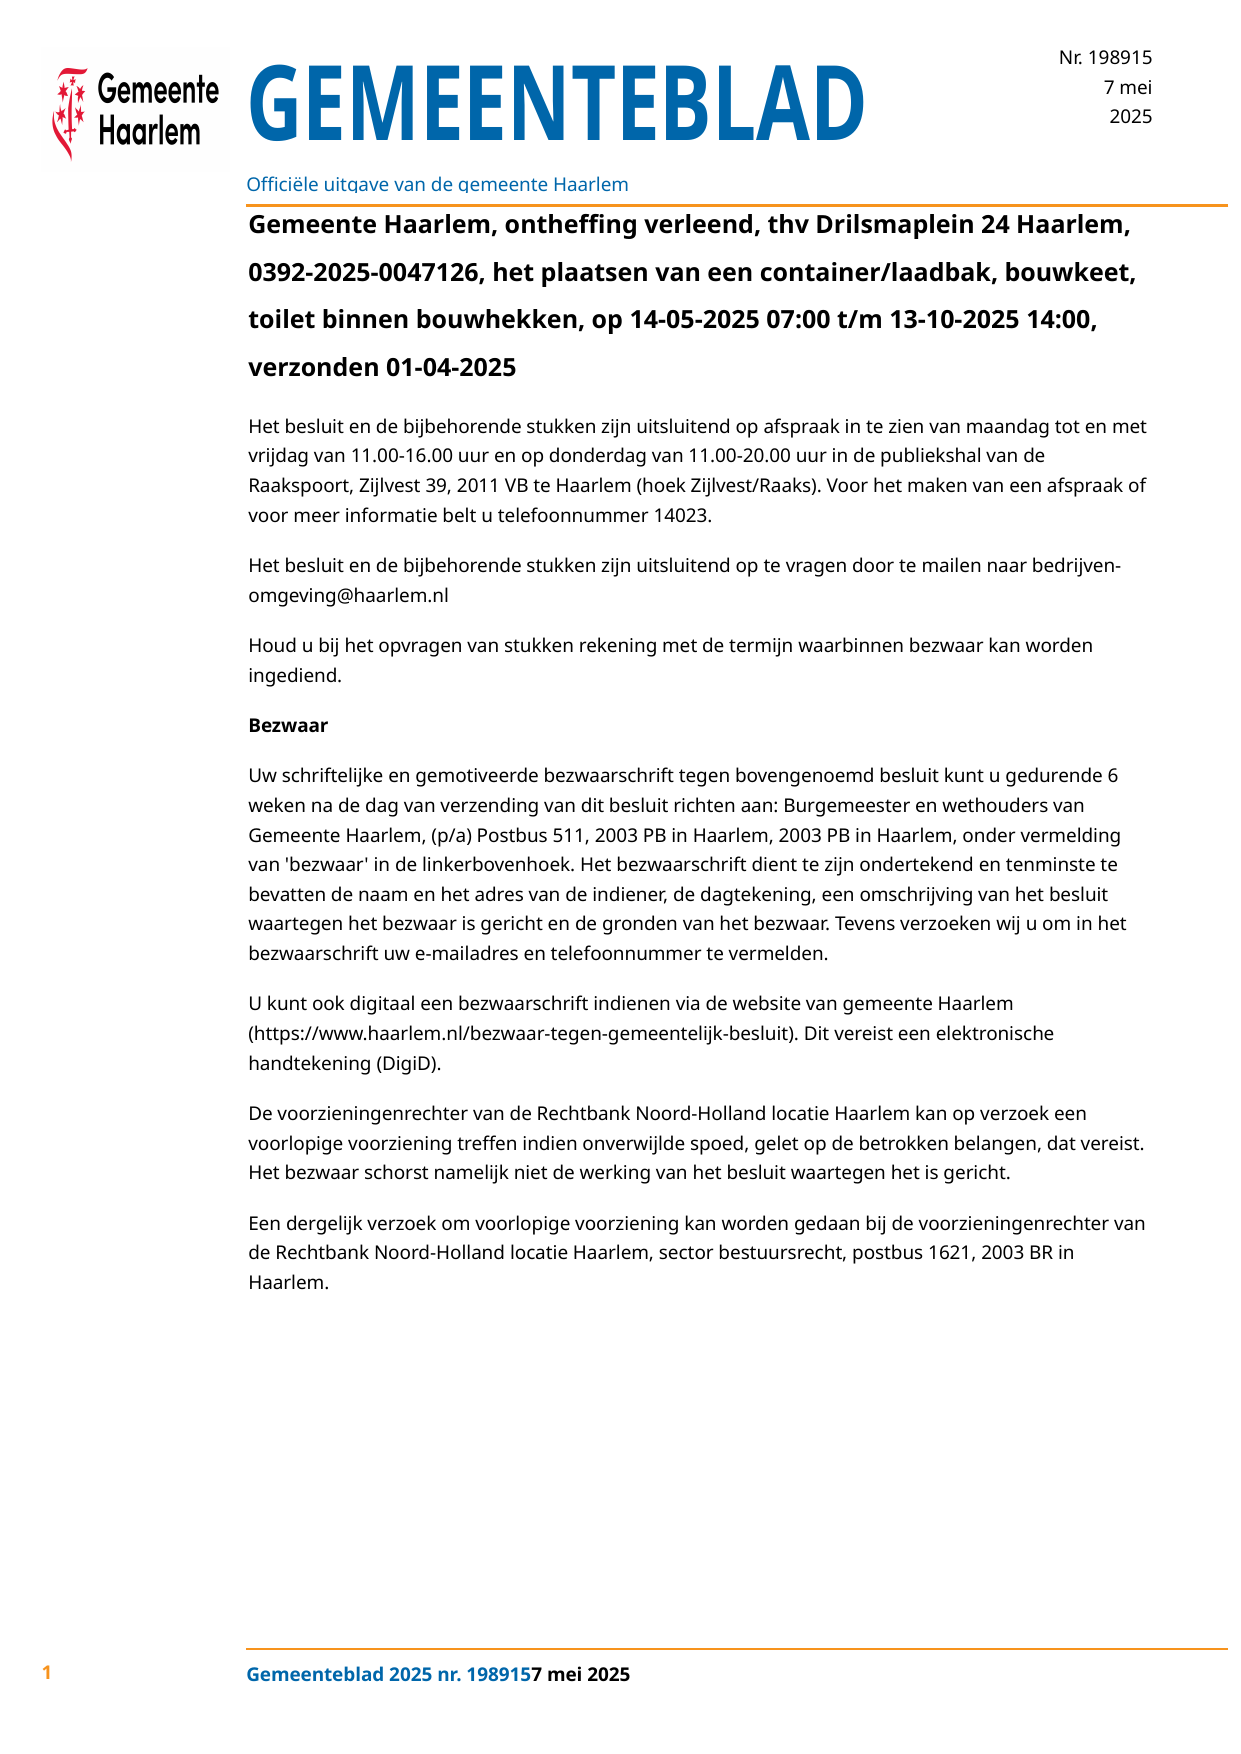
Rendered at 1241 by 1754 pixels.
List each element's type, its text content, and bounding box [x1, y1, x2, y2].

text Uw schriftelijke en gemotiveerde bezwaarschrift tegen bovengenoemd besluit kunt u gedurende 6 weken na de dag van verzending van dit besluit richten aan: Burgemeester en wethouders van Gemeente Haarlem, (p/a) Postbus 511, 2003 PB in Haarlem, 2003 PB in Haarlem, onder vermelding van 'bezwaar' in de linkerbovenhoek. Het bezwaarschrift dient te zijn ondertekend en tenminste te bevatten de naam en het adres van de indiener, de dagtekening, een omschrijving van het besluit waartegen het bezwaar is gericht en de gronden van het bezwaar. Tevens verzoeken wij u om in het bezwaarschrift uw e-mailadres en telefoonnummer te vermelden. [248, 763, 1152, 966]
text Het besluit en de bijbehorende stukken zijn uitsluitend op afspraak in te zien van maandag tot en met vrijdag van 11.00-16.00 uur en op donderdag van 11.00-20.00 uur in de publiekshal van de Raakspoort, Zijlvest 39, 2011 VB te Haarlem (hoek Zijlvest/Raaks). Voor het maken van een afspraak of voor meer informatie belt u telefoonnummer 14023. [248, 413, 1152, 528]
text Bezwaar [248, 712, 1152, 738]
text Het besluit en de bijbehorende stukken zijn uitsluitend op te vragen door te mailen naar bedrijven-omgeving@haarlem.nl [248, 552, 1152, 608]
text Gemeente Haarlem, ontheffing verleend, thv Drilsmaplein 24 Haarlem, 0392-2025-0047126, het plaatsen van een container/laadbak, bouwkeet, toilet binnen bouwhekken, op 14-05-2025 07:00 t/m 13-10-2025 14:00, verzonden 01-04-2025 [248, 207, 1152, 384]
text De voorzieningenrechter van de Rechtbank Noord-Holland locatie Haarlem kan op verzoek een voorlopige voorziening treffen indien onverwijlde spoed, gelet op de betrokken belangen, dat vereist. Het bezwaar schorst namelijk niet de werking van het besluit waartegen het is gericht. [248, 1100, 1152, 1185]
text U kunt ook digitaal een bezwaarschrift indienen via de website van gemeente Haarlem (https://www.haarlem.nl/bezwaar-tegen-gemeentelijk-besluit). Dit vereist een elektronische handtekening (DigiD). [248, 991, 1152, 1076]
text Houd u bij het opvragen van stukken rekening met de termijn waarbinnen bezwaar kan worden ingediend. [248, 632, 1152, 688]
picture [41, 47, 231, 172]
text Een dergelijk verzoek om voorlopige voorziening kan worden gedaan bij de voorzieningenrechter van de Rechtbank Noord-Holland locatie Haarlem, sector bestuursrecht, postbus 1621, 2003 BR in Haarlem. [248, 1210, 1152, 1295]
